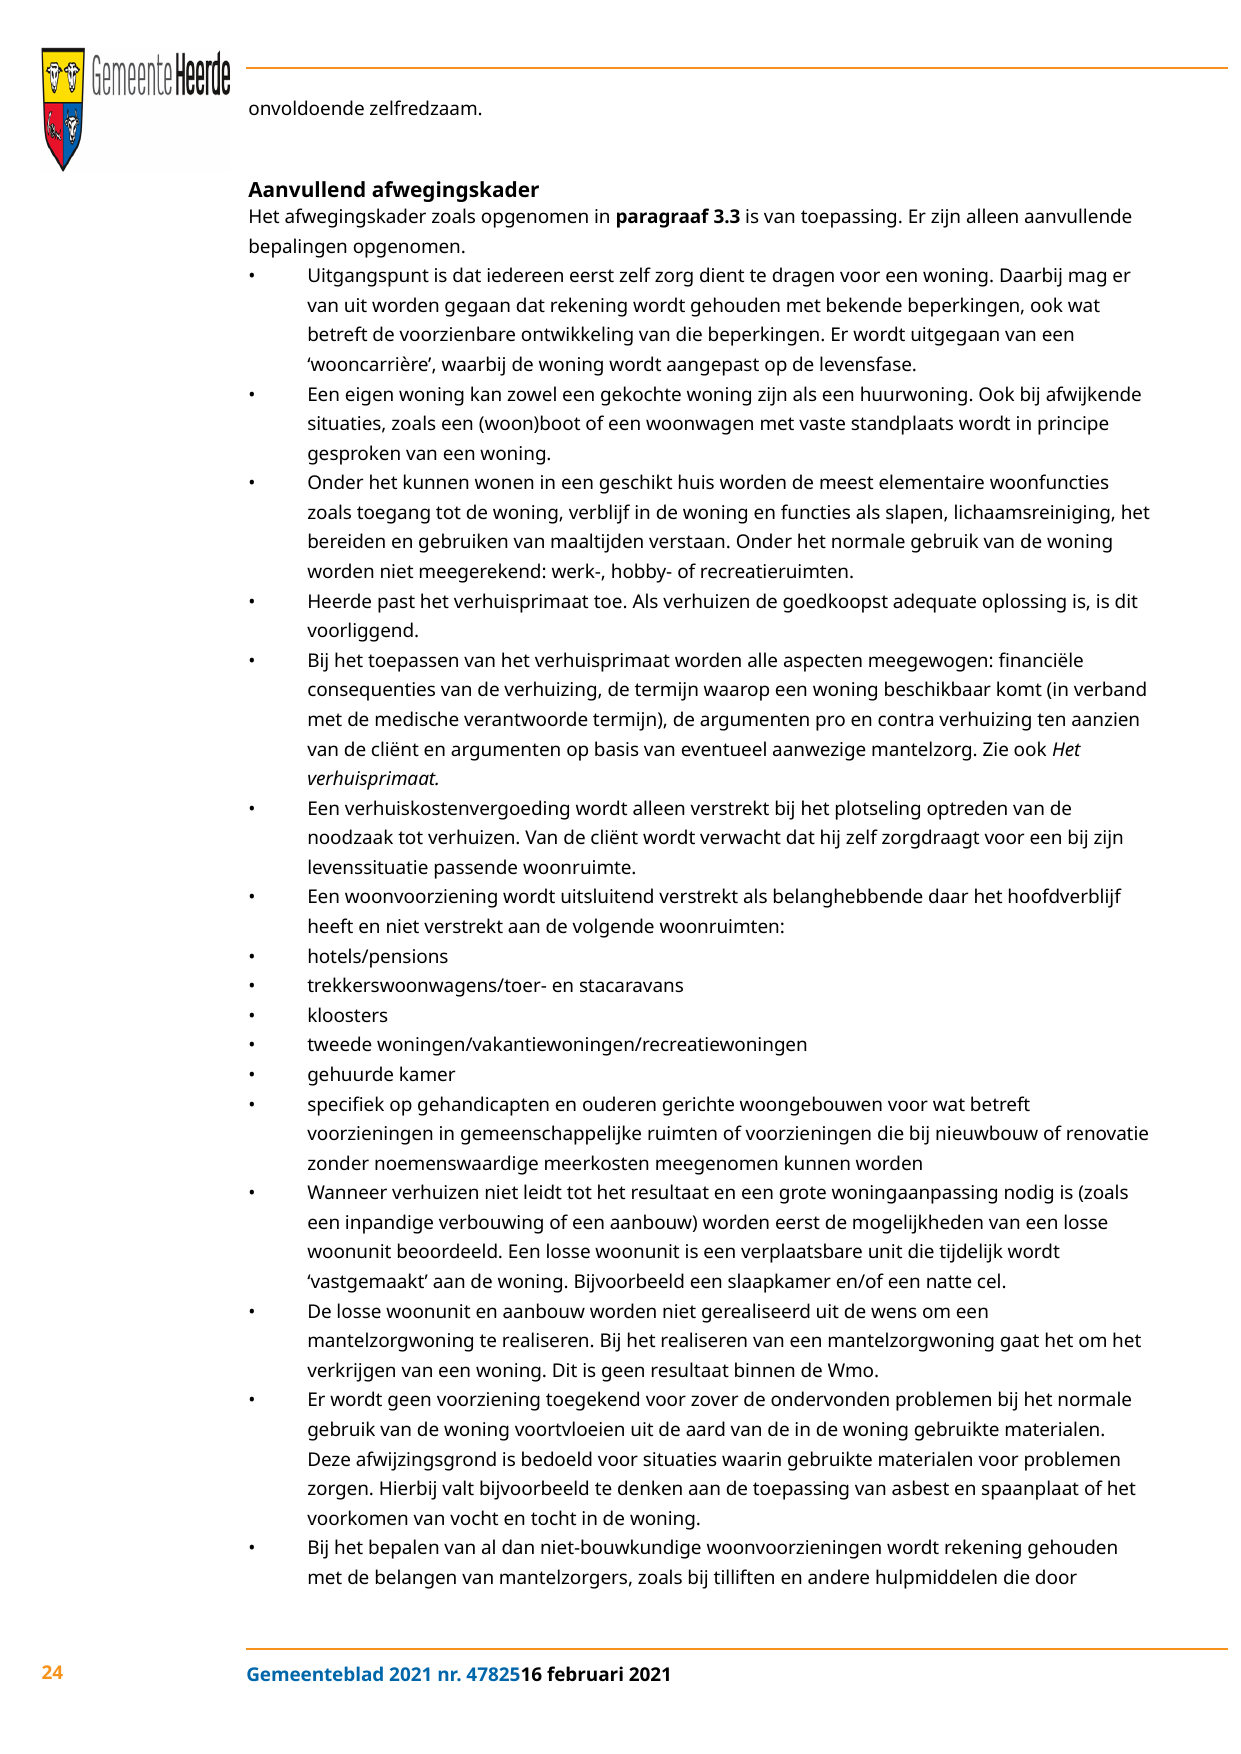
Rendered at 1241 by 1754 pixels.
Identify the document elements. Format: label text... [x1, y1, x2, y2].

list Heerde past het verhuisprimaat toe. Als verhuizen de goedkoopst adequate oplossing is, is dit voorliggend. [248, 588, 1152, 643]
list specifiek op gehandicapten en ouderen gerichte woongebouwen voor wat betreft voorzieningen in gemeenschappelijke ruimten of voorzieningen die bij nieuwbouw of renovatie zonder noemenswaardige meerkosten meegenomen kunnen worden [248, 1091, 1152, 1176]
list gehuurde kamer [248, 1061, 1152, 1087]
list Een woonvoorziening wordt uitsluitend verstrekt als belanghebbende daar het hoofdverblijf heeft en niet verstrekt aan de volgende woonruimten: [248, 884, 1152, 939]
list Er wordt geen voorziening toegekend voor zover de ondervonden problemen bij het normale gebruik van de woning voortvloeien uit de aard van de in de woning gebruikte materialen. Deze afwijzingsgrond is bedoeld voor situaties waarin gebruikte materialen voor problemen zorgen. Hierbij valt bijvoorbeeld te denken aan de toepassing van asbest en spaanplaat of het voorkomen van vocht en tocht in de woning. [248, 1387, 1152, 1531]
list tweede woningen/vakantiewoningen/recreatiewoningen [248, 1032, 1152, 1057]
list trekkerswoonwagens/toer- en stacaravans [248, 972, 1152, 998]
text Het afwegingskader zoals opgenomen in paragraaf 3.3 is van toepassing. Er zijn alleen aanvullende bepalingen opgenomen. [248, 203, 1152, 258]
picture [41, 47, 231, 172]
list De losse woonunit en aanbouw worden niet gerealiseerd uit de wens om een mantelzorgwoning te realiseren. Bij het realiseren van een mantelzorgwoning gaat het om het verkrijgen van een woning. Dit is geen resultaat binnen de Wmo. [248, 1298, 1152, 1383]
list Een eigen woning kan zowel een gekochte woning zijn als een huurwoning. Ook bij afwijkende situaties, zoals een (woon)boot of een woonwagen met vaste standplaats wordt in principe gesproken van een woning. [248, 381, 1152, 466]
list Bij het toepassen van het verhuisprimaat worden alle aspecten meegewogen: financiële consequenties van de verhuizing, de termijn waarop een woning beschikbaar komt (in verband met de medische verantwoorde termijn), de argumenten pro en contra verhuizing ten aanzien van de cliënt en argumenten op basis van eventueel aanwezige mantelzorg. Zie ook Het verhuisprimaat. [248, 647, 1152, 791]
list Onder het kunnen wonen in een geschikt huis worden de meest elementaire woonfuncties zoals toegang tot de woning, verblijf in de woning en functies als slapen, lichaamsreiniging, het bereiden en gebruiken van maaltijden verstaan. Onder het normale gebruik van de woning worden niet meegerekend: werk-, hobby- of recreatieruimten. [248, 469, 1152, 584]
text Aanvullend afwegingskader [248, 175, 1152, 203]
list Wanneer verhuizen niet leidt tot het resultaat en een grote woningaanpassing nodig is (zoals een inpandige verbouwing of een aanbouw) worden eerst de mogelijkheden van een losse woonunit beoordeeld. Een losse woonunit is een verplaatsbare unit die tijdelijk wordt ‘vastgemaakt’ aan de woning. Bijvoorbeeld een slaapkamer en/of een natte cel. [248, 1179, 1152, 1294]
text onvoldoende zelfredzaam. [248, 95, 1152, 121]
list kloosters [248, 1002, 1152, 1028]
list Bij het bepalen van al dan niet-bouwkundige woonvoorzieningen wordt rekening gehouden met de belangen van mantelzorgers, zoals bij tilliften en andere hulpmiddelen die door [248, 1534, 1152, 1590]
list Een verhuiskostenvergoeding wordt alleen verstrekt bij het plotseling optreden van de noodzaak tot verhuizen. Van de cliënt wordt verwacht dat hij zelf zorgdraagt voor een bij zijn levenssituatie passende woonruimte. [248, 795, 1152, 880]
list Uitgangspunt is dat iedereen eerst zelf zorg dient te dragen voor een woning. Daarbij mag er van uit worden gegaan dat rekening wordt gehouden met bekende beperkingen, ook wat betreft de voorzienbare ontwikkeling van die beperkingen. Er wordt uitgegaan van een ‘wooncarrière’, waarbij de woning wordt aangepast op de levensfase. [248, 262, 1152, 377]
list hotels/pensions [248, 943, 1152, 968]
